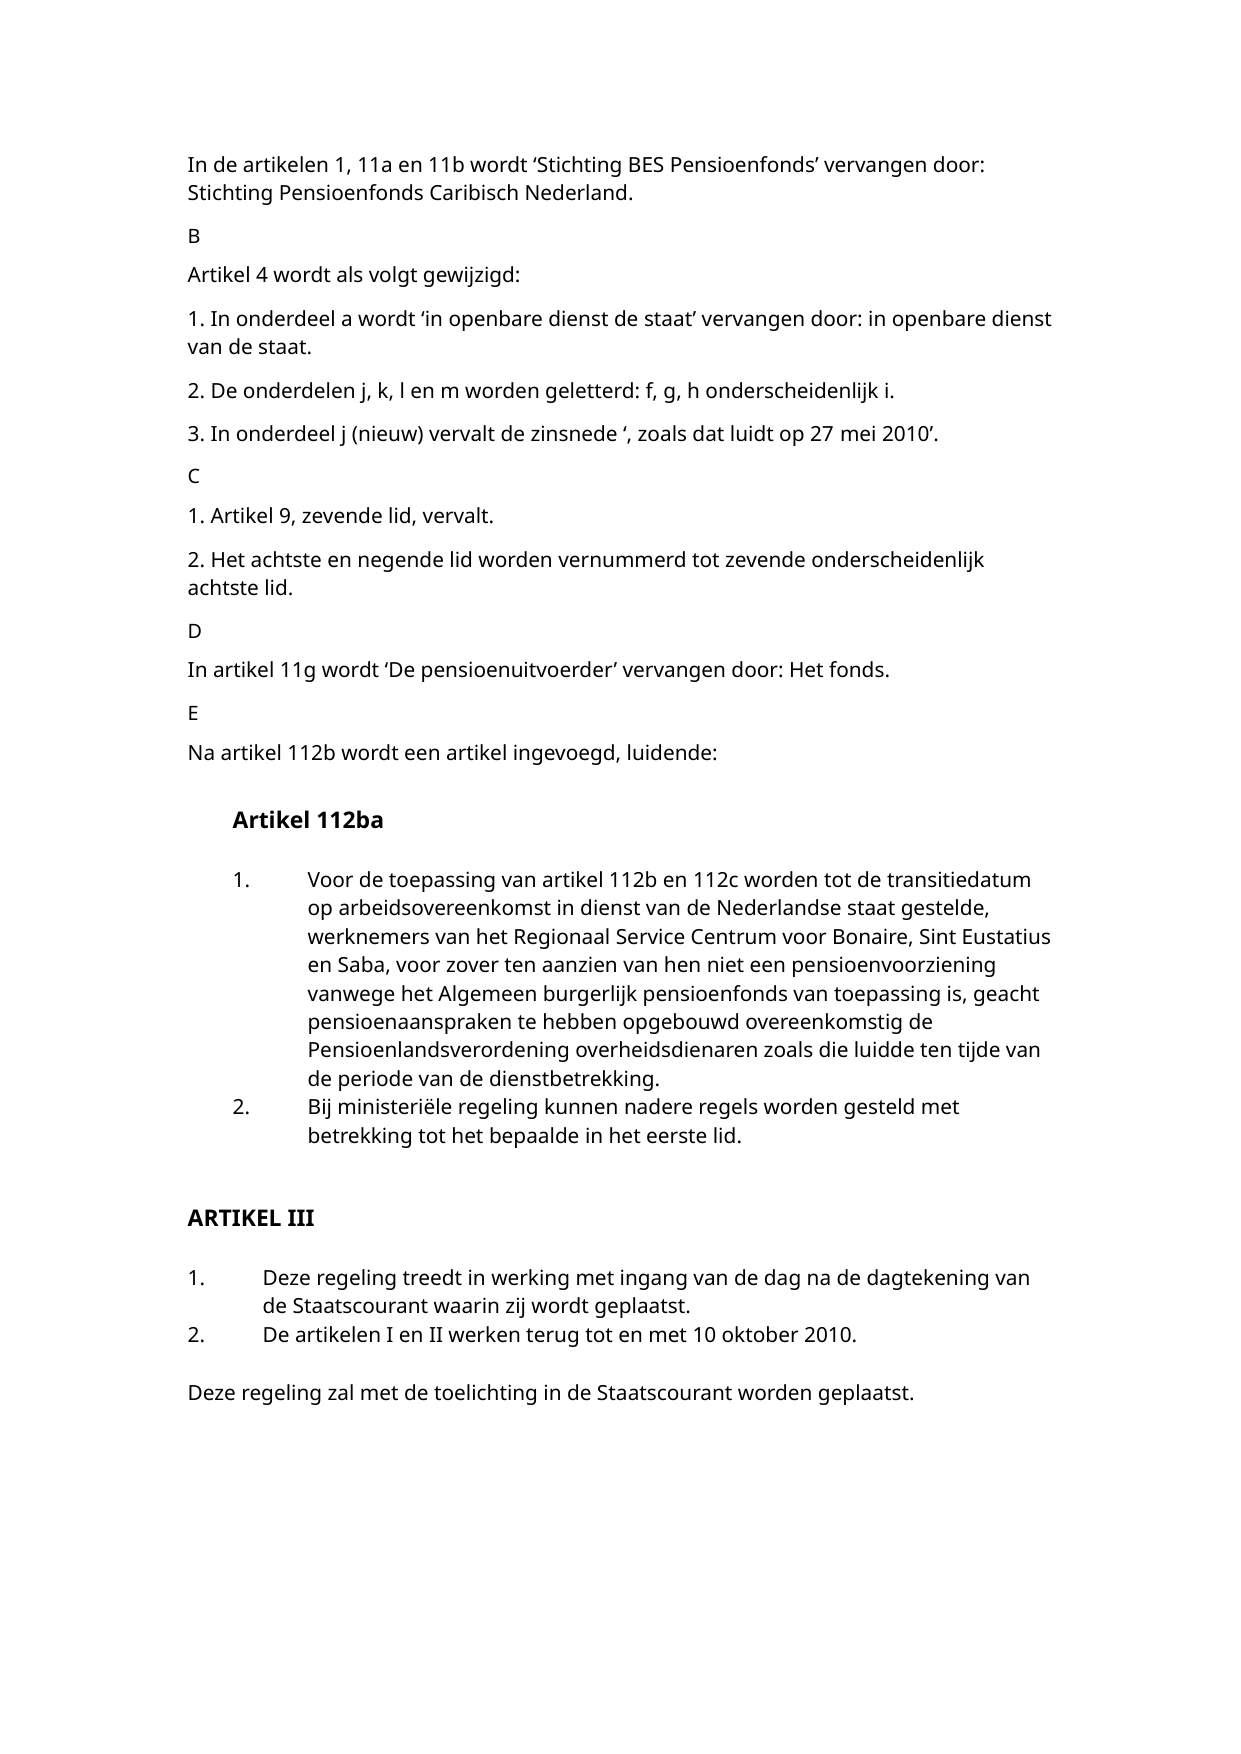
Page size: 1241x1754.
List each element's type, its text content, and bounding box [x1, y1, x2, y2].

text In artikel 11g wordt ‘De pensioenuitvoerder’ vervangen door: Het fonds. [187, 656, 1053, 684]
text 2. De onderdelen j, k, l en m worden geletterd: f, g, h onderscheidenlijk i. [187, 376, 1053, 404]
text 3. In onderdeel j (nieuw) vervalt de zinsnede ‘, zoals dat luidt op 27 mei 2010’. [187, 419, 1053, 448]
text 2. Het achtste en negende lid worden vernummerd tot zevende onderscheidenlijk achtste lid. [187, 545, 1053, 602]
list Deze regeling treedt in werking met ingang van de dag na de dagtekening van de Staatscourant waarin zij wordt geplaatst. [187, 1263, 1053, 1320]
subtitle Artikel 112ba [232, 804, 1053, 835]
text Deze regeling zal met de toelichting in de Staatscourant worden geplaatst. [187, 1378, 1053, 1407]
text E [187, 699, 1053, 726]
text 1. In onderdeel a wordt ‘in openbare dienst de staat’ vervangen door: in openbare dienst van de staat. [187, 304, 1053, 361]
text 1. Artikel 9, zevende lid, vervalt. [187, 502, 1053, 530]
text C [187, 463, 1053, 490]
list Voor de toepassing van artikel 112b en 112c worden tot de transitiedatum op arbeidsovereenkomst in dienst van de Nederlandse staat gestelde, werknemers van het Regionaal Service Centrum voor Bonaire, Sint Eustatius en Saba, voor zover ten aanzien van hen niet een pensioenvoorziening vanwege het Algemeen burgerlijk pensioenfonds van toepassing is, geacht pensioenaanspraken te hebben opgebouwd overeenkomstig de Pensioenlandsverordening overheidsdienaren zoals die luidde ten tijde van de periode van de dienstbetrekking. [232, 865, 1053, 1092]
text B [187, 222, 1053, 249]
text Na artikel 112b wordt een artikel ingevoegd, luidende: [187, 738, 1053, 766]
subtitle ARTIKEL III [187, 1202, 1053, 1233]
text D [187, 617, 1053, 644]
list De artikelen I en II werken terug tot en met 10 oktober 2010. [187, 1320, 1053, 1348]
text Artikel 4 wordt als volgt gewijzigd: [187, 261, 1053, 289]
list Bij ministeriële regeling kunnen nadere regels worden gesteld met betrekking tot het bepaalde in het eerste lid. [232, 1092, 1053, 1149]
text In de artikelen 1, 11a en 11b wordt ‘Stichting BES Pensioenfonds’ vervangen door: Stichting Pensioenfonds Caribisch Nederland. [187, 150, 1053, 207]
